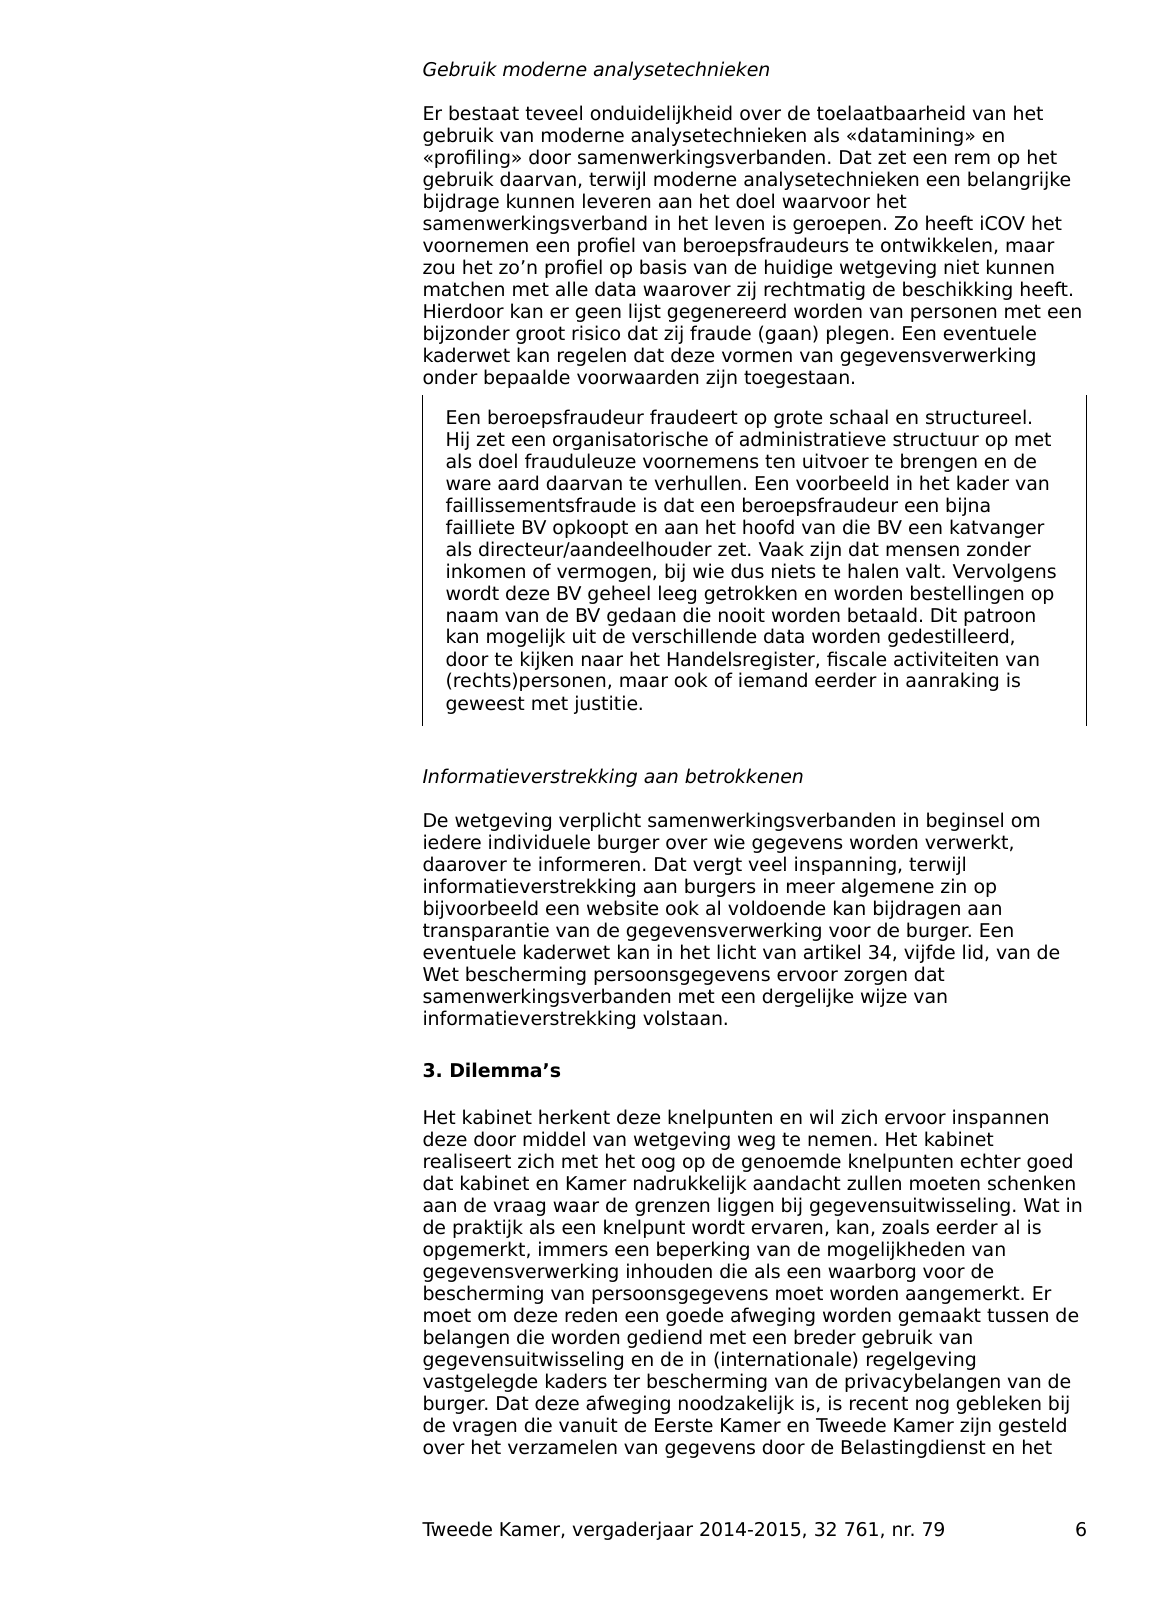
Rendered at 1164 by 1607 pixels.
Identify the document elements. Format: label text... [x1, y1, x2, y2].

subtitle Informatieverstrekking aan betrokkenen [422, 766, 1087, 788]
table_header Een beroepsfraudeur fraudeert op grote schaal en structureel. Hij zet een organisatorische of administratieve structuur op met als doel frauduleuze voornemens ten uitvoer te brengen en de ware aard daarvan te verhullen. Een voorbeeld in het kader van faillissementsfraude is dat een beroepsfraudeur een bijna failliete BV opkoopt en aan het hoofd van die BV een katvanger als directeur/aandeelhouder zet. Vaak zijn dat mensen zonder inkomen of vermogen, bij wie dus niets te halen valt. Vervolgens wordt deze BV geheel leeg getrokken en worden bestellingen op naam van de BV gedaan die nooit worden betaald. Dit patroon kan mogelijk uit de verschillende data worden gedestilleerd, door te kijken naar het Handelsregister, fiscale activiteiten van (rechts)personen, maar ook of iemand eerder in aanraking is geweest met justitie. [423, 395, 1086, 726]
text Het kabinet herkent deze knelpunten en wil zich ervoor inspannen deze door middel van wetgeving weg te nemen. Het kabinet realiseert zich met het oog op de genoemde knelpunten echter goed dat kabinet en Kamer nadrukkelijk aandacht zullen moeten schenken aan de vraag waar de grenzen liggen bij gegevensuitwisseling. Wat in de praktijk als een knelpunt wordt ervaren, kan, zoals eerder al is opgemerkt, immers een beperking van de mogelijkheden van gegevensverwerking inhouden die als een waarborg voor de bescherming van persoonsgegevens moet worden aangemerkt. Er moet om deze reden een goede afweging worden gemaakt tussen de belangen die worden gediend met een breder gebruik van gegevensuitwisseling en de in (internationale) regelgeving vastgelegde kaders ter bescherming van de privacybelangen van de burger. Dat deze afweging noodzakelijk is, is recent nog gebleken bij de vragen die vanuit de Eerste Kamer en Tweede Kamer zijn gesteld over het verzamelen van gegevens door de Belastingdienst en het [422, 1107, 1087, 1459]
text De wetgeving verplicht samenwerkingsverbanden in beginsel om iedere individuele burger over wie gegevens worden verwerkt, daarover te informeren. Dat vergt veel inspanning, terwijl informatieverstrekking aan burgers in meer algemene zin op bijvoorbeeld een website ook al voldoende kan bijdragen aan transparantie van de gegevensverwerking voor de burger. Een eventuele kaderwet kan in het licht van artikel 34, vijfde lid, van de Wet bescherming persoonsgegevens ervoor zorgen dat samenwerkingsverbanden met een dergelijke wijze van informatieverstrekking volstaan. [422, 810, 1087, 1030]
text Er bestaat teveel onduidelijkheid over de toelaatbaarheid van het gebruik van moderne analysetechnieken als «datamining» en «profiling» door samenwerkingsverbanden. Dat zet een rem op het gebruik daarvan, terwijl moderne analysetechnieken een belangrijke bijdrage kunnen leveren aan het doel waarvoor het samenwerkingsverband in het leven is geroepen. Zo heeft iCOV het voornemen een profiel van beroepsfraudeurs te ontwikkelen, maar zou het zo’n profiel op basis van de huidige wetgeving niet kunnen matchen met alle data waarover zij rechtmatig de beschikking heeft. Hierdoor kan er geen lijst gegenereerd worden van personen met een bijzonder groot risico dat zij fraude (gaan) plegen. Een eventuele kaderwet kan regelen dat deze vormen van gegevensverwerking onder bepaalde voorwaarden zijn toegestaan. [422, 103, 1087, 389]
subtitle Gebruik moderne analysetechnieken [422, 59, 1087, 81]
subtitle 3. Dilemma’s [422, 1060, 1087, 1082]
